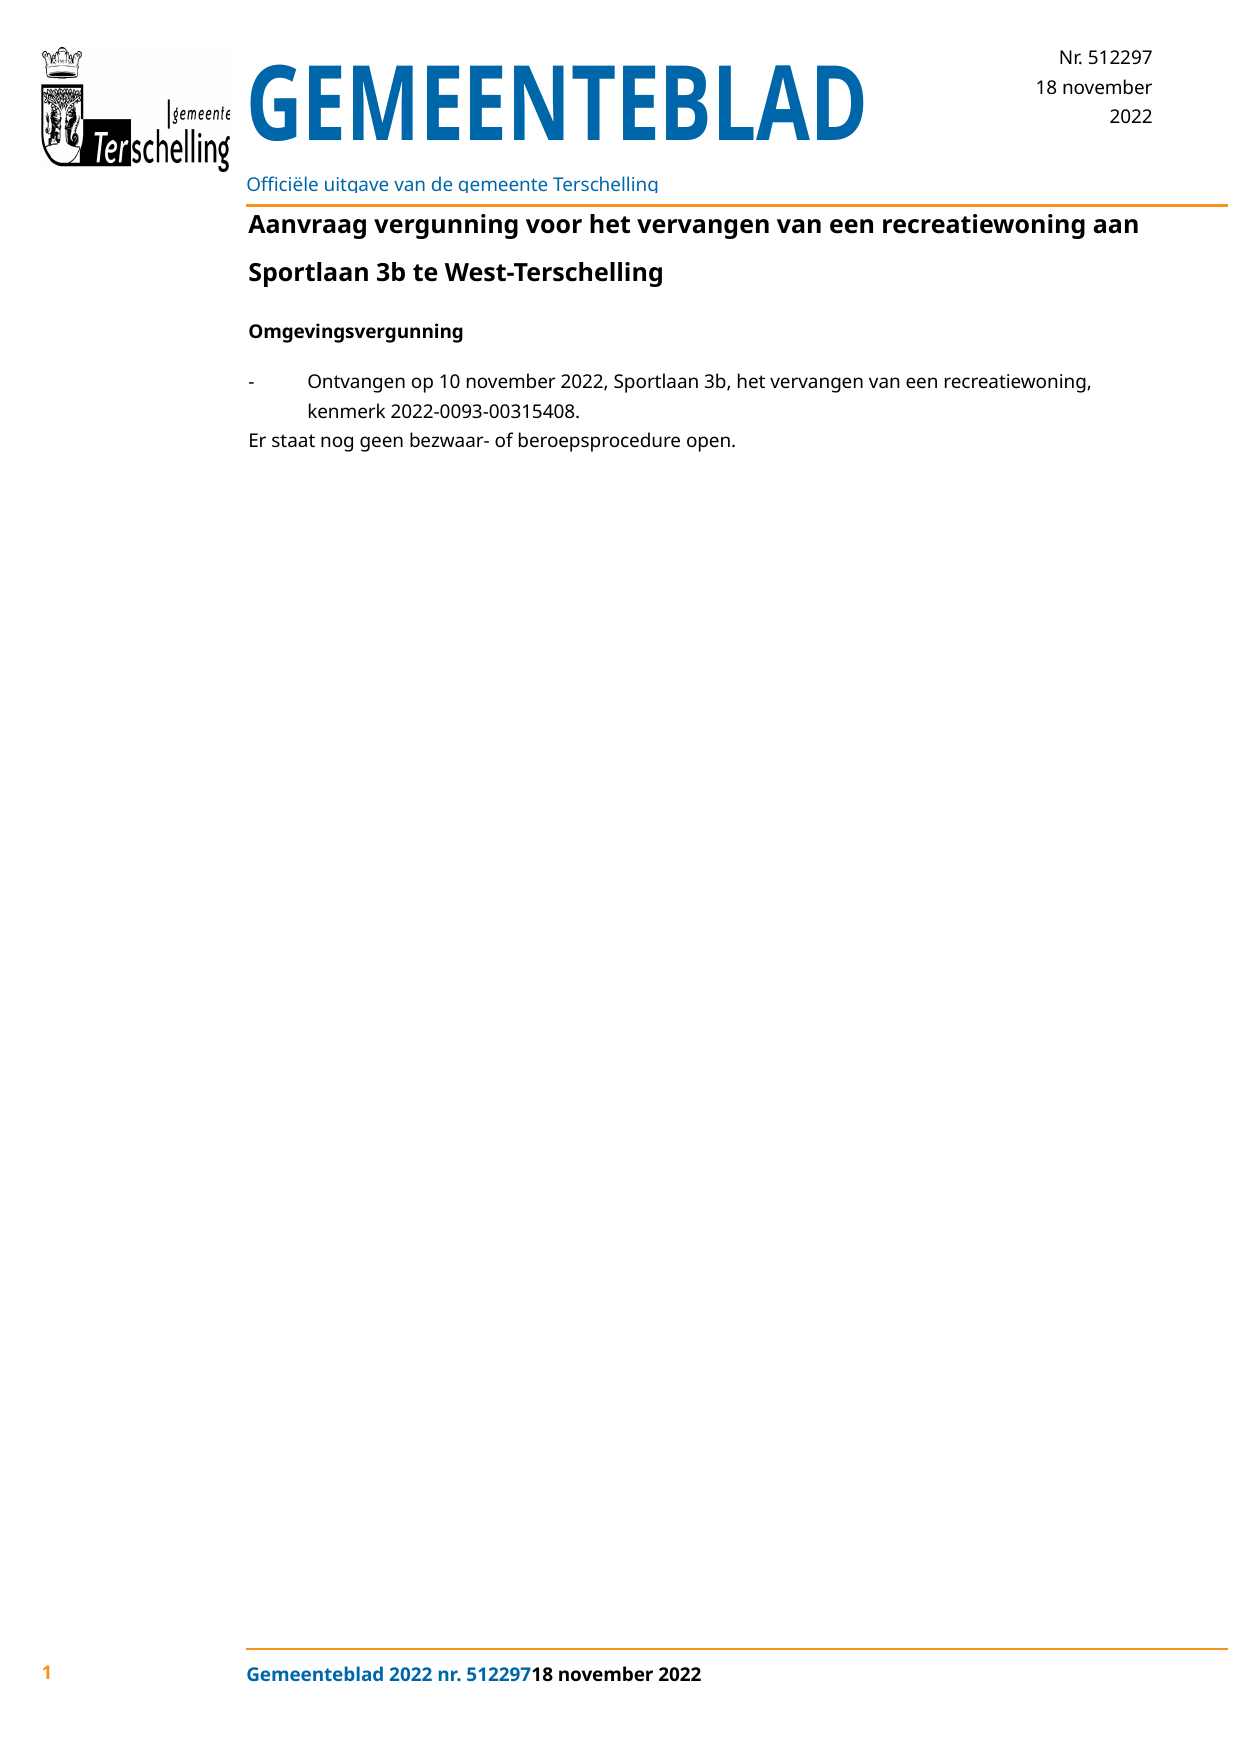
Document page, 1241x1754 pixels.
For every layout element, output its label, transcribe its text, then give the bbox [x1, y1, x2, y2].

text Er staat nog geen bezwaar- of beroepsprocedure open. [248, 427, 1152, 453]
picture [41, 47, 231, 172]
text Omgevingsvergunning [248, 318, 1152, 344]
text Aanvraag vergunning voor het vervangen van een recreatiewoning aan Sportlaan 3b te West-Terschelling [248, 207, 1152, 288]
list Ontvangen op 10 november 2022, Sportlaan 3b, het vervangen van een recreatiewoning, kenmerk 2022-0093-00315408. [248, 368, 1152, 424]
